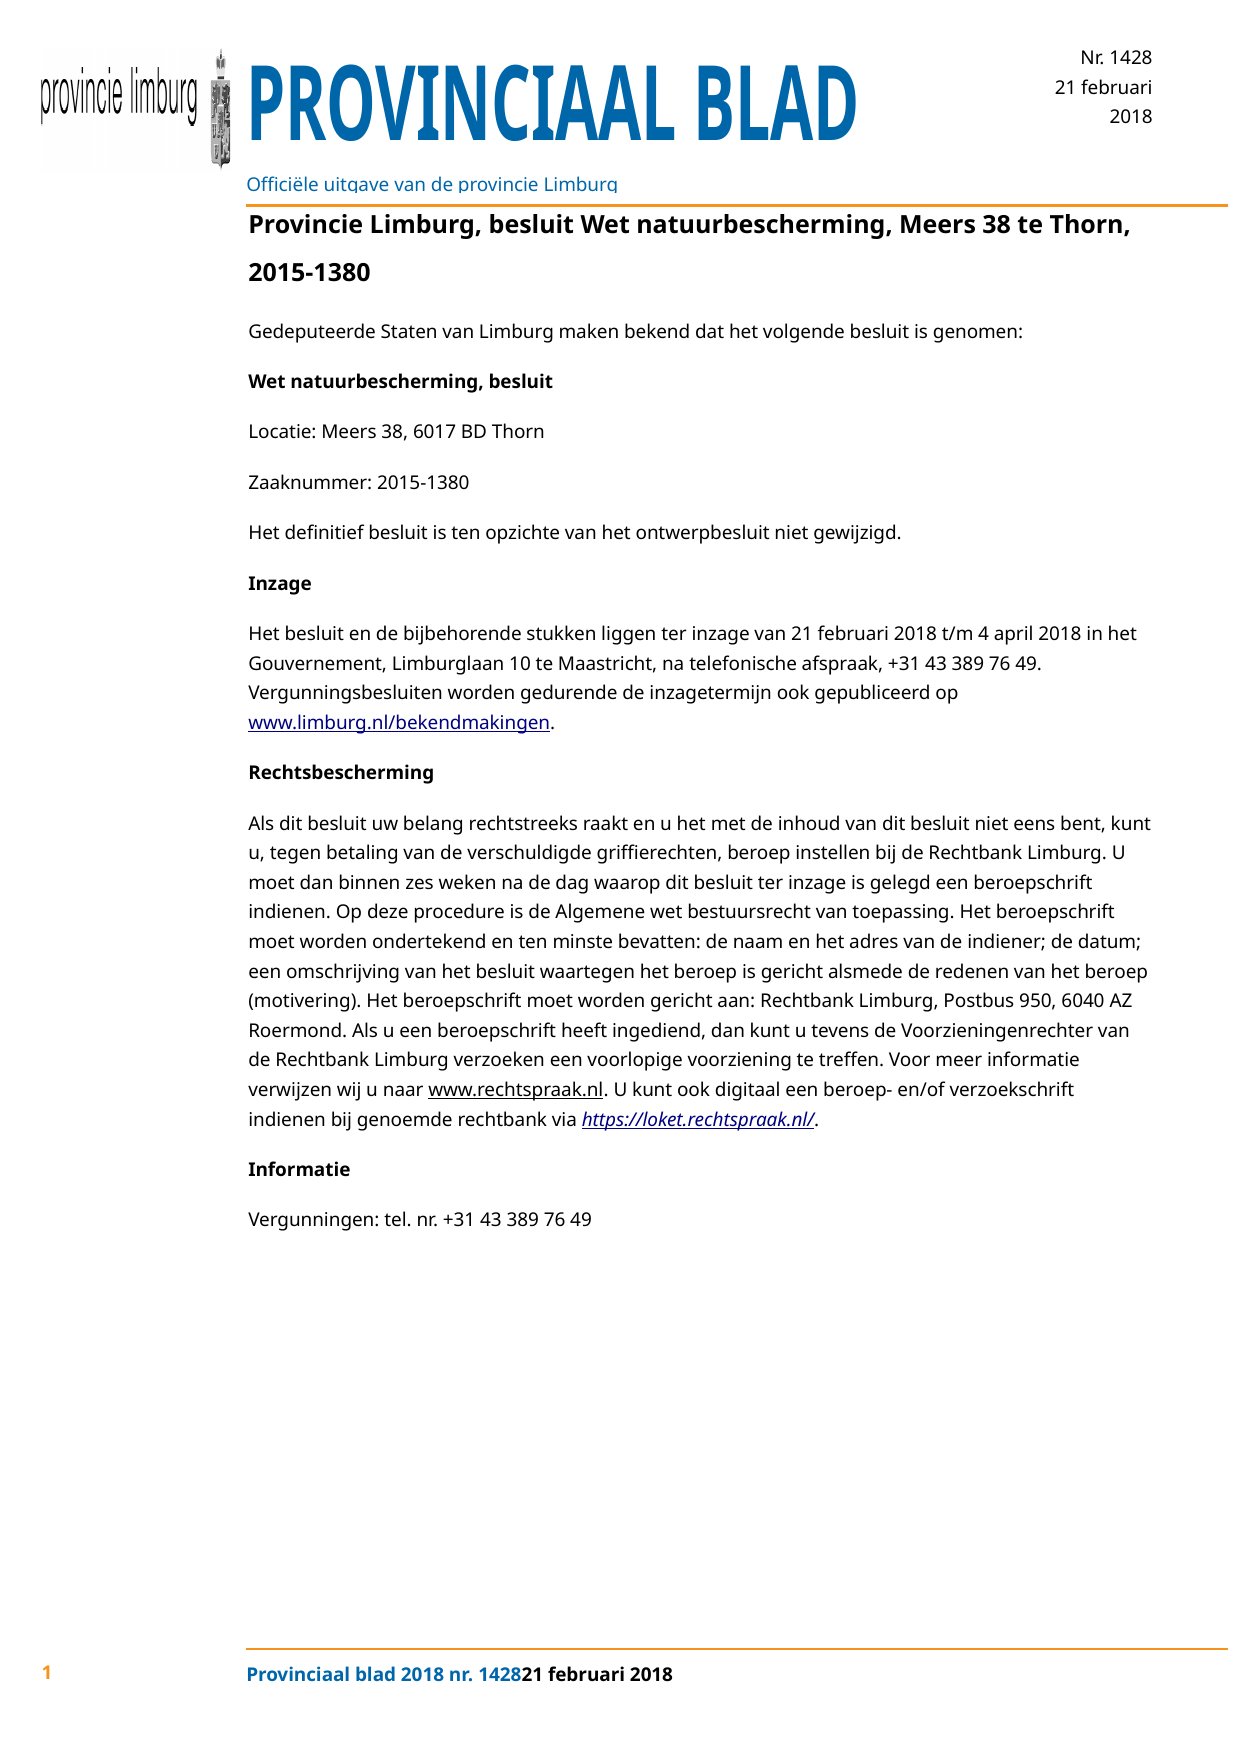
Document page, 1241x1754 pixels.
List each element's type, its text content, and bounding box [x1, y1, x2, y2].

text Provincie Limburg, besluit Wet natuurbescherming, Meers 38 te Thorn, 2015-1380 [248, 207, 1152, 288]
text Informatie [248, 1156, 1152, 1182]
text Inzage [248, 570, 1152, 596]
text Zaaknummer: 2015-1380 [248, 469, 1152, 495]
text Locatie: Meers 38, 6017 BD Thorn [248, 419, 1152, 444]
text Vergunningen: tel. nr. +31 43 389 76 49 [248, 1207, 1152, 1232]
picture [41, 47, 231, 172]
text Het besluit en de bijbehorende stukken liggen ter inzage van 21 februari 2018 t/m 4 april 2018 in het Gouvernement, Limburglaan 10 te Maastricht, na telefonische afspraak, +31 43 389 76 49. Vergunningsbesluiten worden gedurende de inzagetermijn ook gepubliceerd op www.limburg.nl/bekendmakingen. [248, 620, 1152, 735]
text Het definitief besluit is ten opzichte van het ontwerpbesluit niet gewijzigd. [248, 519, 1152, 545]
text Rechtsbescherming [248, 759, 1152, 785]
text Als dit besluit uw belang rechtstreeks raakt en u het met de inhoud van dit besluit niet eens bent, kunt u, tegen betaling van de verschuldigde griffierechten, beroep instellen bij de Rechtbank Limburg. U moet dan binnen zes weken na de dag waarop dit besluit ter inzage is gelegd een beroepschrift indienen. Op deze procedure is de Algemene wet bestuursrecht van toepassing. Het beroepschrift moet worden ondertekend en ten minste bevatten: de naam en het adres van de indiener; de datum; een omschrijving van het besluit waartegen het beroep is gericht alsmede de redenen van het beroep (motivering). Het beroepschrift moet worden gericht aan: Rechtbank Limburg, Postbus 950, 6040 AZ Roermond. Als u een beroepschrift heeft ingediend, dan kunt u tevens de Voorzieningenrechter van de Rechtbank Limburg verzoeken een voorlopige voorziening te treffen. Voor meer informatie verwijzen wij u naar www.rechtspraak.nl. U kunt ook digitaal een beroep- en/of verzoekschrift indienen bij genoemde rechtbank via https://loket.rechtspraak.nl/. [248, 810, 1152, 1132]
text Gedeputeerde Staten van Limburg maken bekend dat het volgende besluit is genomen: [248, 318, 1152, 344]
text Wet natuurbescherming, besluit [248, 368, 1152, 394]
